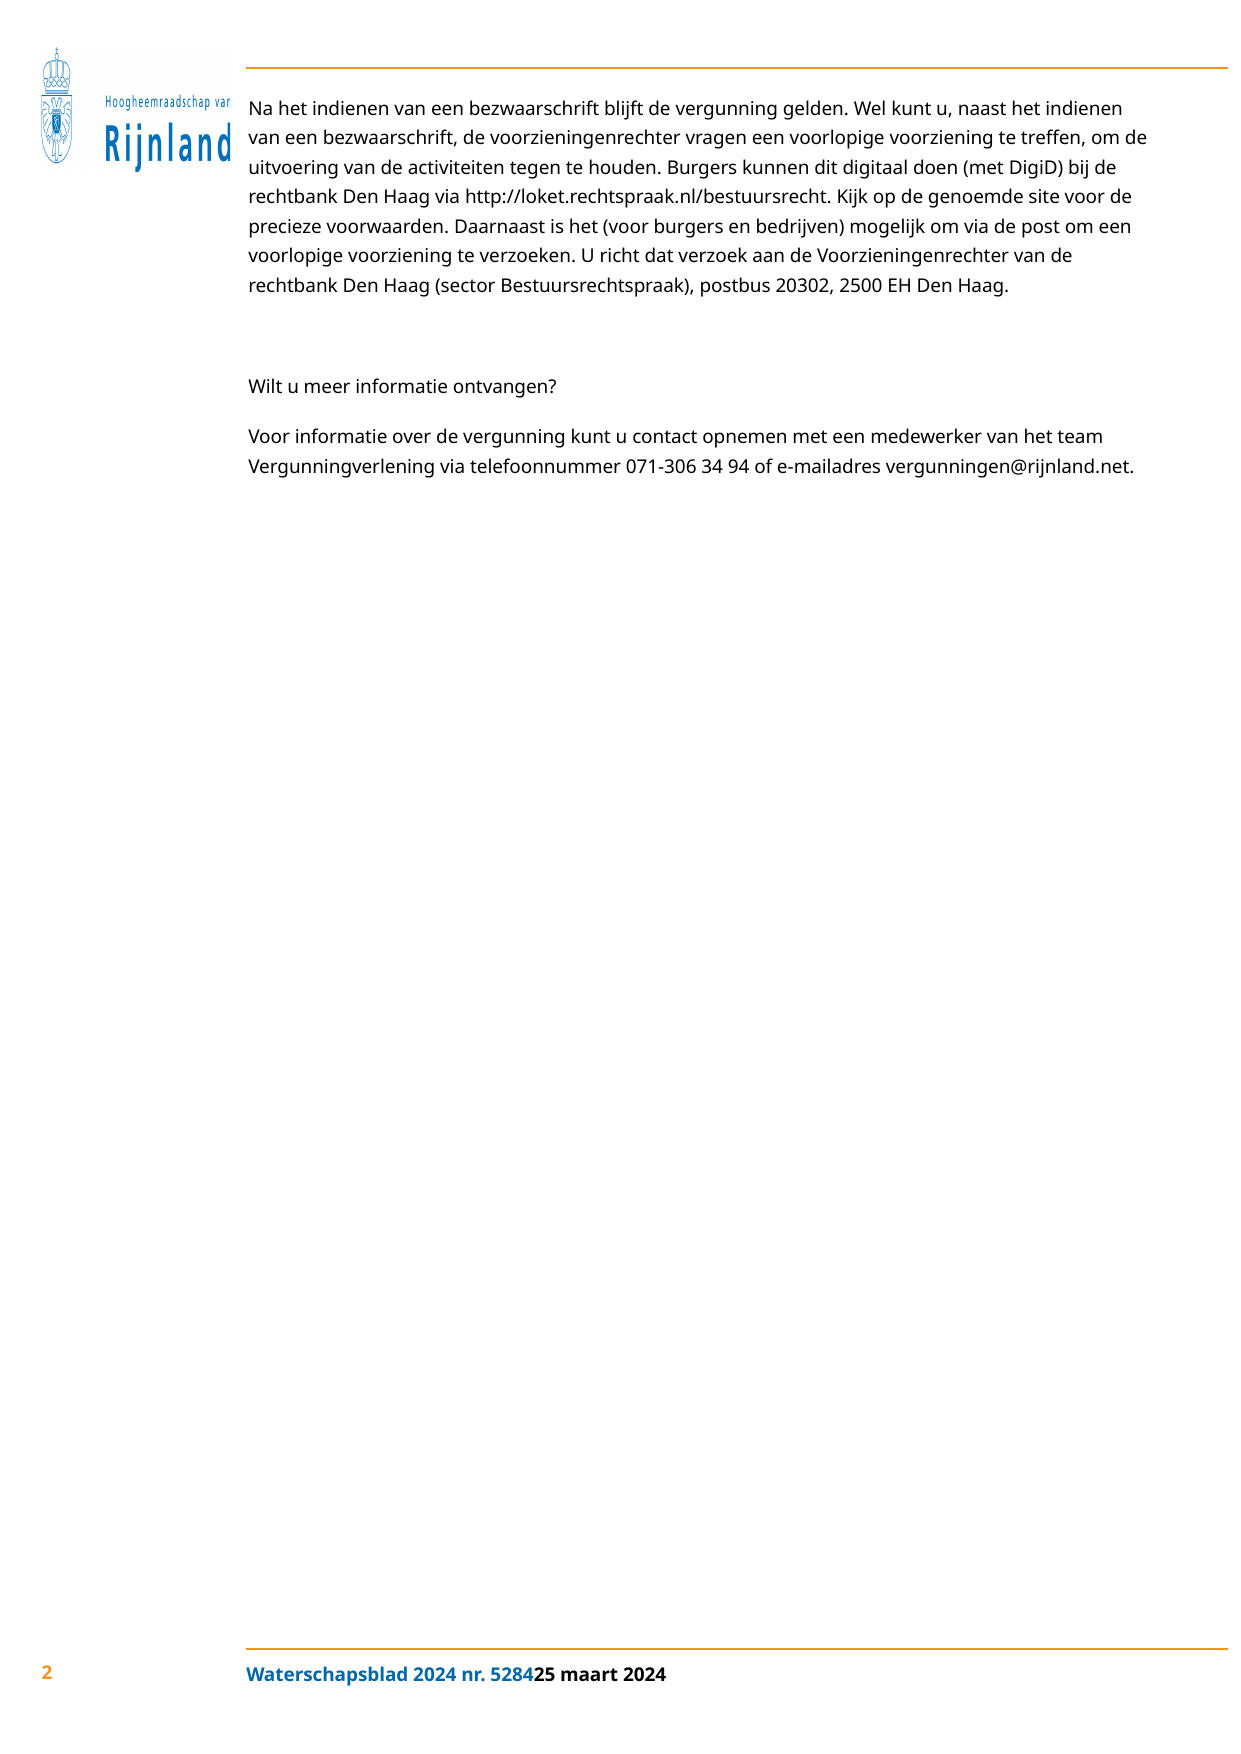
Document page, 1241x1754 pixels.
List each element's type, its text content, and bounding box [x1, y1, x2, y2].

text Wilt u meer informatie ontvangen? [248, 373, 1152, 399]
text Voor informatie over de vergunning kunt u contact opnemen met een medewerker van het team Vergunningverlening via telefoonnummer 071-306 34 94 of e-mailadres vergunningen@rijnland.net. [248, 423, 1152, 479]
picture [41, 47, 231, 172]
text Na het indienen van een bezwaarschrift blijft de vergunning gelden. Wel kunt u, naast het indienen van een bezwaarschrift, de voorzieningenrechter vragen een voorlopige voorziening te treffen, om de uitvoering van de activiteiten tegen te houden. Burgers kunnen dit digitaal doen (met DigiD) bij de rechtbank Den Haag via http://loket.rechtspraak.nl/bestuursrecht. Kijk op de genoemde site voor de precieze voorwaarden. Daarnaast is het (voor burgers en bedrijven) mogelijk om via de post om een voorlopige voorziening te verzoeken. U richt dat verzoek aan de Voorzieningenrechter van de rechtbank Den Haag (sector Bestuursrechtspraak), postbus 20302, 2500 EH Den Haag. [248, 95, 1152, 298]
